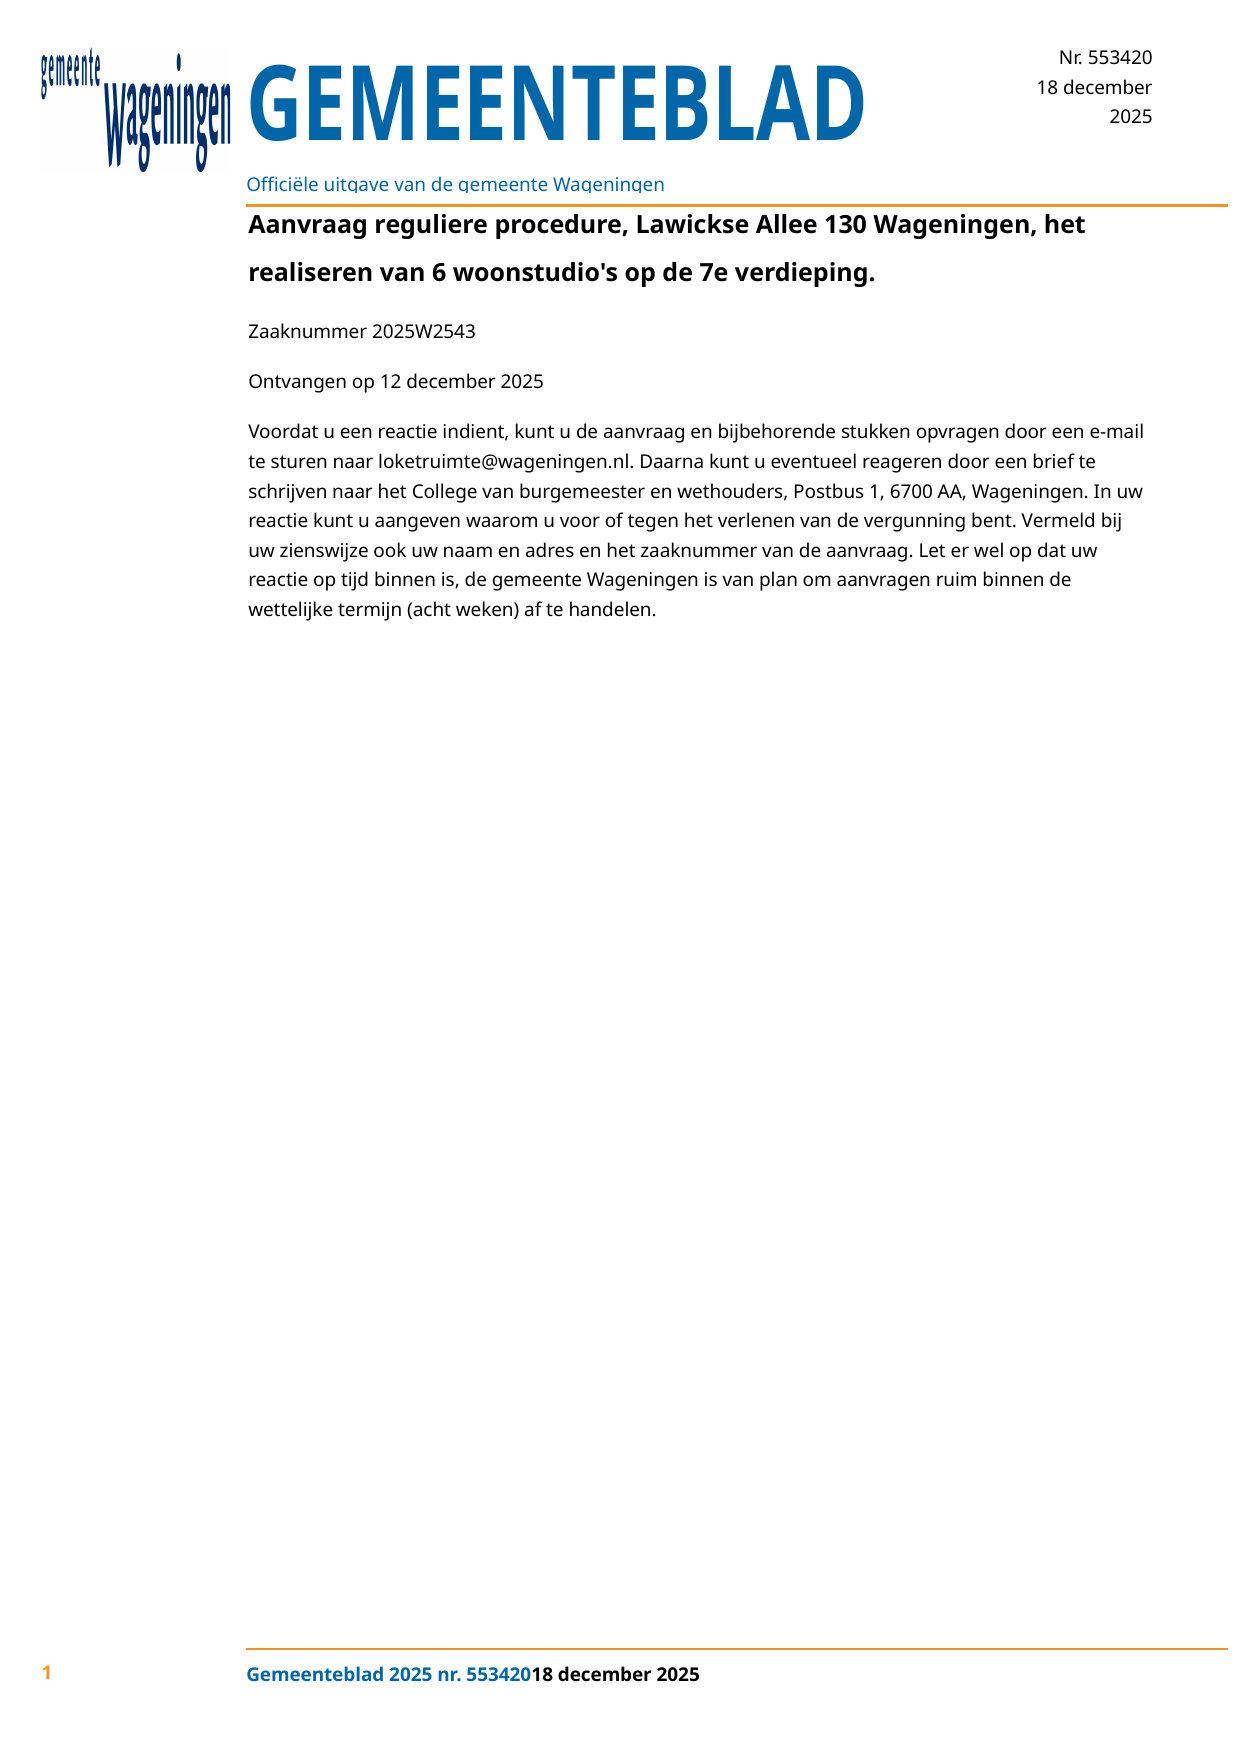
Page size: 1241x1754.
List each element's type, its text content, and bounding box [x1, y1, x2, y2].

text Aanvraag reguliere procedure, Lawickse Allee 130 Wageningen, het realiseren van 6 woonstudio's op de 7e verdieping. [248, 207, 1152, 288]
text Zaaknummer 2025W2543 [248, 318, 1152, 344]
picture [41, 47, 231, 172]
text Ontvangen op 12 december 2025 [248, 368, 1152, 394]
text Voordat u een reactie indient, kunt u de aanvraag en bijbehorende stukken opvragen door een e-mail te sturen naar loketruimte@wageningen.nl. Daarna kunt u eventueel reageren door een brief te schrijven naar het College van burgemeester en wethouders, Postbus 1, 6700 AA, Wageningen. In uw reactie kunt u aangeven waarom u voor of tegen het verlenen van de vergunning bent. Vermeld bij uw zienswijze ook uw naam en adres en het zaaknummer van de aanvraag. Let er wel op dat uw reactie op tijd binnen is, de gemeente Wageningen is van plan om aanvragen ruim binnen de wettelijke termijn (acht weken) af te handelen. [248, 419, 1152, 622]
